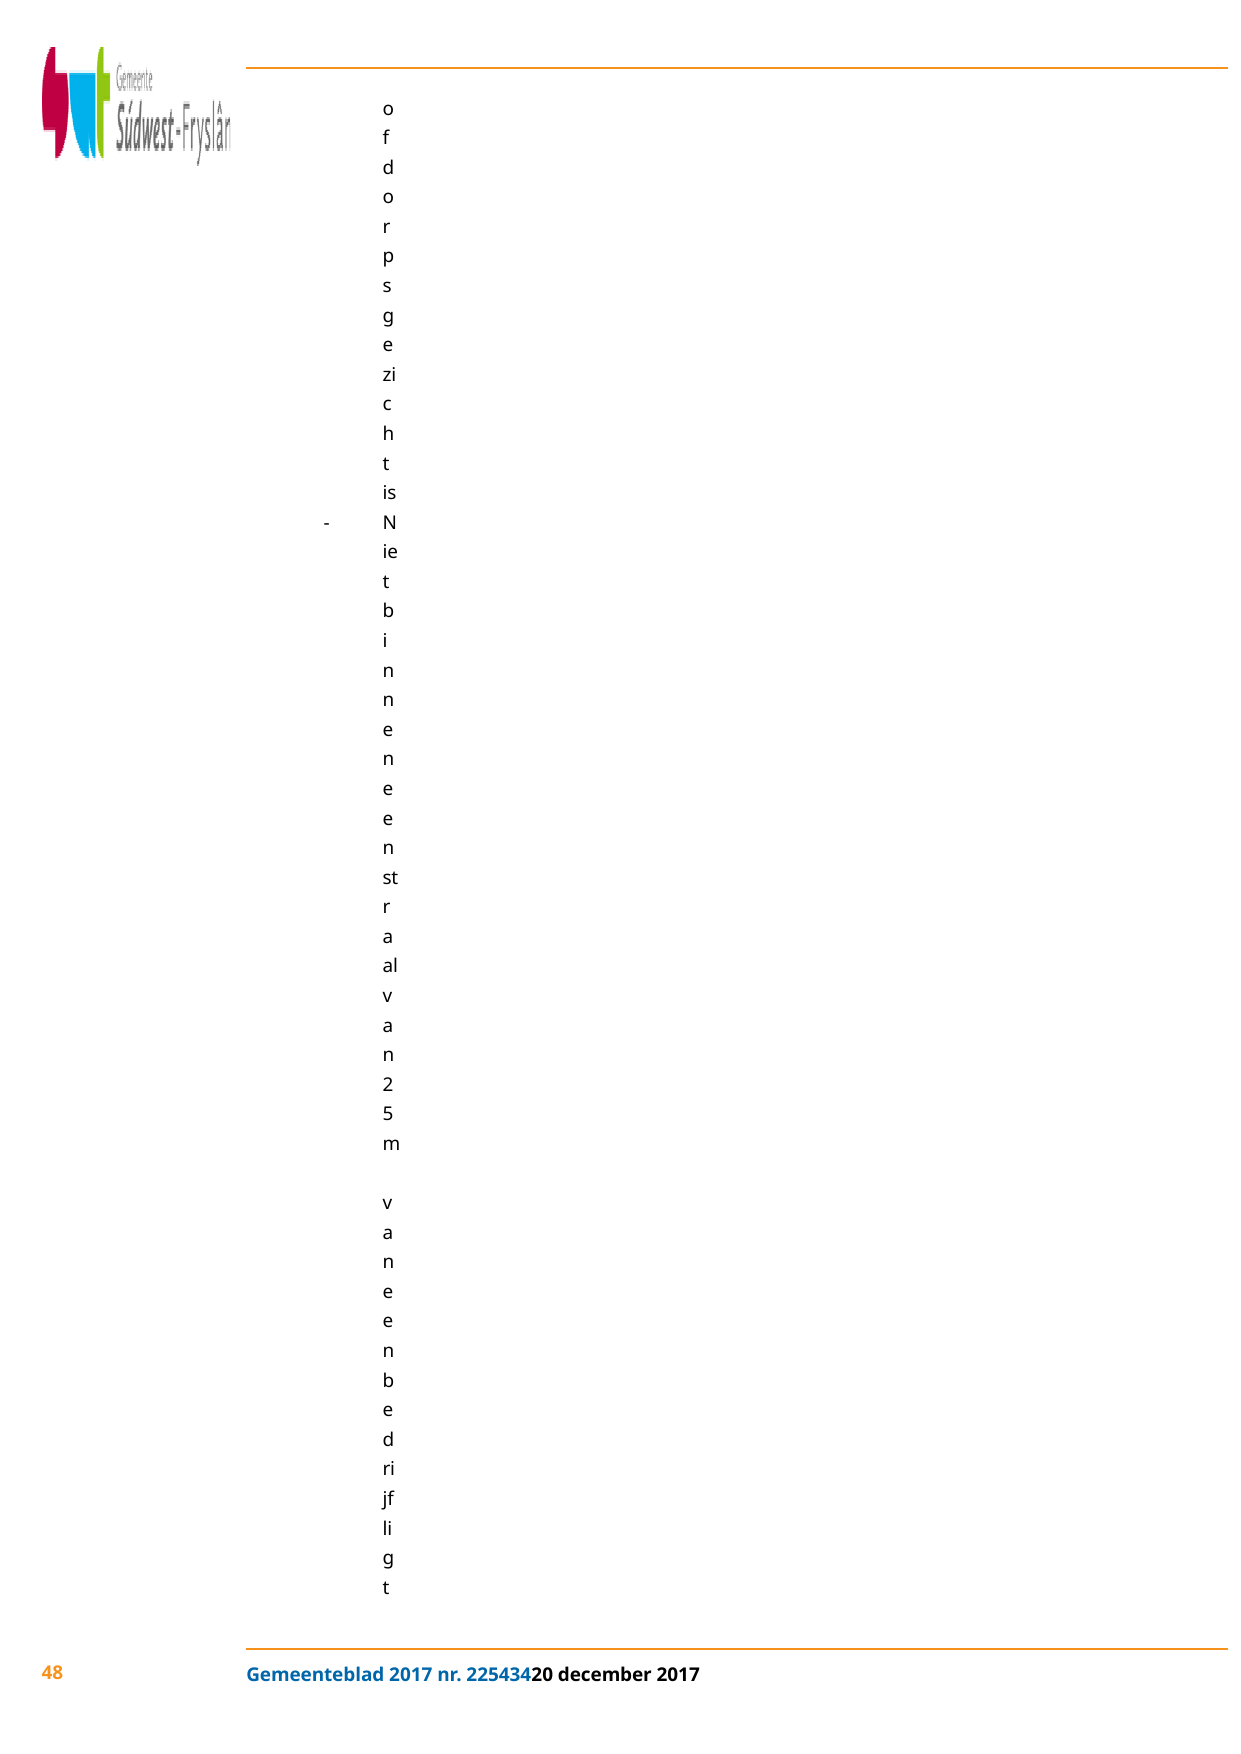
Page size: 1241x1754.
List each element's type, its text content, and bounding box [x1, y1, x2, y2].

table_cell of dorpsgezicht is Niet binnen een straal van 25 m van een bedrijf ligt [323, 95, 398, 1600]
table_cell [248, 95, 323, 1600]
table_cell [399, 95, 474, 1600]
picture [41, 47, 231, 172]
